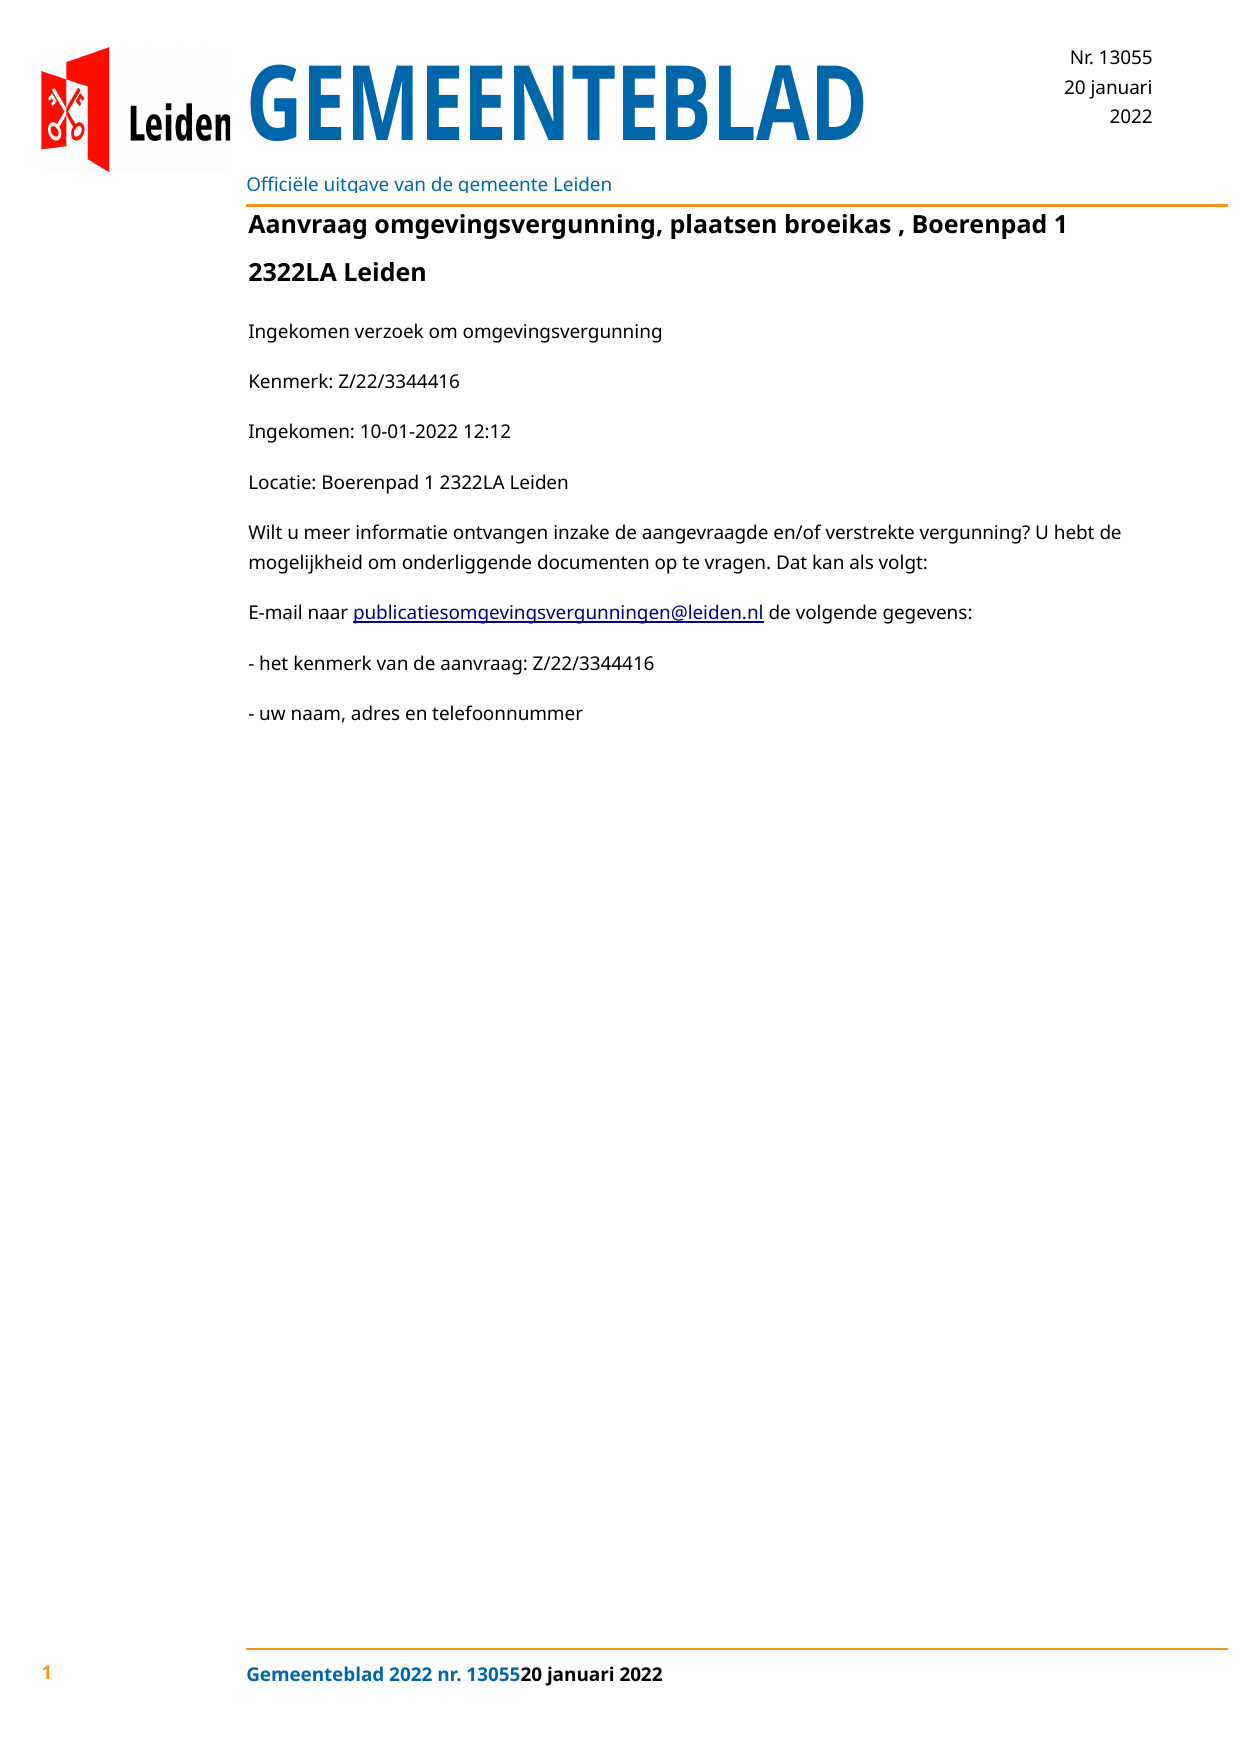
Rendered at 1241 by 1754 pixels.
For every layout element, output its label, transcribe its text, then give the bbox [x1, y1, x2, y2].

text Ingekomen: 10-01-2022 12:12 [248, 419, 1152, 444]
text - uw naam, adres en telefoonnummer [248, 700, 1152, 726]
text Aanvraag omgevingsvergunning, plaatsen broeikas , Boerenpad 1 2322LA Leiden [248, 207, 1152, 288]
text Wilt u meer informatie ontvangen inzake de aangevraagde en/of verstrekte vergunning? U hebt de mogelijkheid om onderliggende documenten op te vragen. Dat kan als volgt: [248, 519, 1152, 575]
text Kenmerk: Z/22/3344416 [248, 368, 1152, 394]
picture [41, 47, 231, 172]
text - het kenmerk van de aanvraag: Z/22/3344416 [248, 650, 1152, 676]
text Ingekomen verzoek om omgevingsvergunning [248, 318, 1152, 344]
text Locatie: Boerenpad 1 2322LA Leiden [248, 469, 1152, 495]
text E-mail naar publicatiesomgevingsvergunningen@leiden.nl de volgende gegevens: [248, 599, 1152, 625]
